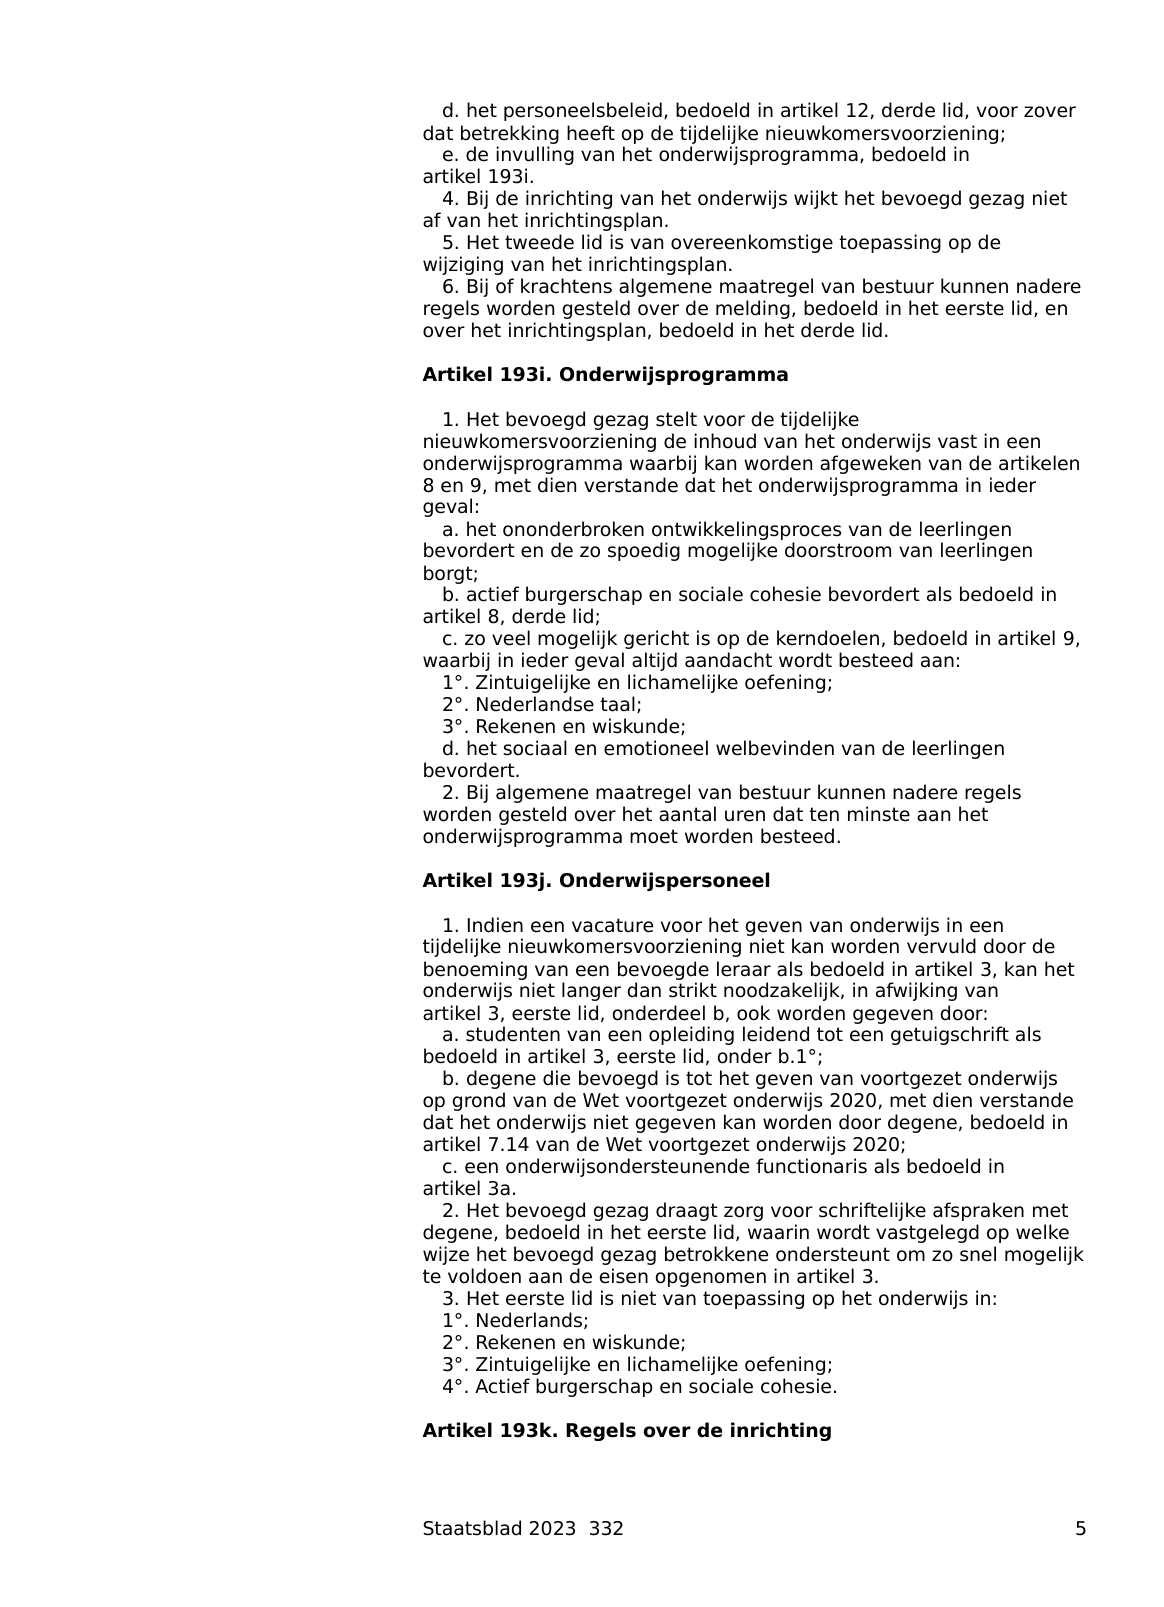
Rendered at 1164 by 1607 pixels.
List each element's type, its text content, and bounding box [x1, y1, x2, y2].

text d. het personeelsbeleid, bedoeld in artikel 12, derde lid, voor zover dat betrekking heeft op de tijdelijke nieuwkomersvoorziening; [422, 100, 1087, 144]
text d. het sociaal en emotioneel welbevinden van de leerlingen bevordert. [422, 738, 1087, 782]
text e. de invulling van het onderwijsprogramma, bedoeld in artikel 193i. [422, 144, 1087, 188]
subtitle Artikel 193j. Onderwijspersoneel [422, 870, 1087, 892]
text a. studenten van een opleiding leidend tot een getuigschrift als bedoeld in artikel 3, eerste lid, onder b.1°; [422, 1024, 1087, 1068]
subtitle Artikel 193k. Regels over de inrichting [422, 1420, 1087, 1442]
text 6. Bij of krachtens algemene maatregel van bestuur kunnen nadere regels worden gesteld over de melding, bedoeld in het eerste lid, en over het inrichtingsplan, bedoeld in het derde lid. [422, 276, 1087, 342]
text 1°. Nederlands; [422, 1310, 1087, 1332]
text 3°. Zintuigelijke en lichamelijke oefening; [422, 1354, 1087, 1376]
text 3°. Rekenen en wiskunde; [422, 716, 1087, 738]
text 1°. Zintuigelijke en lichamelijke oefening; [422, 672, 1087, 694]
text 2°. Rekenen en wiskunde; [422, 1332, 1087, 1354]
subtitle Artikel 193i. Onderwijsprogramma [422, 364, 1087, 386]
text c. zo veel mogelijk gericht is op de kerndoelen, bedoeld in artikel 9, waarbij in ieder geval altijd aandacht wordt besteed aan: [422, 628, 1087, 672]
text 1. Het bevoegd gezag stelt voor de tijdelijke nieuwkomersvoorziening de inhoud van het onderwijs vast in een onderwijsprogramma waarbij kan worden afgeweken van de artikelen 8 en 9, met dien verstande dat het onderwijsprogramma in ieder geval: [422, 408, 1087, 518]
text 2. Het bevoegd gezag draagt zorg voor schriftelijke afspraken met degene, bedoeld in het eerste lid, waarin wordt vastgelegd op welke wijze het bevoegd gezag betrokkene ondersteunt om zo snel mogelijk te voldoen aan de eisen opgenomen in artikel 3. [422, 1200, 1087, 1288]
text 5. Het tweede lid is van overeenkomstige toepassing op de wijziging van het inrichtingsplan. [422, 232, 1087, 276]
text 1. Indien een vacature voor het geven van onderwijs in een tijdelijke nieuwkomersvoorziening niet kan worden vervuld door de benoeming van een bevoegde leraar als bedoeld in artikel 3, kan het onderwijs niet langer dan strikt noodzakelijk, in afwijking van artikel 3, eerste lid, onderdeel b, ook worden gegeven door: [422, 914, 1087, 1024]
text 2. Bij algemene maatregel van bestuur kunnen nadere regels worden gesteld over het aantal uren dat ten minste aan het onderwijsprogramma moet worden besteed. [422, 782, 1087, 848]
text 4. Bij de inrichting van het onderwijs wijkt het bevoegd gezag niet af van het inrichtingsplan. [422, 188, 1087, 232]
text 4°. Actief burgerschap en sociale cohesie. [422, 1376, 1087, 1398]
text b. degene die bevoegd is tot het geven van voortgezet onderwijs op grond van de Wet voortgezet onderwijs 2020, met dien verstande dat het onderwijs niet gegeven kan worden door degene, bedoeld in artikel 7.14 van de Wet voortgezet onderwijs 2020; [422, 1068, 1087, 1156]
text a. het ononderbroken ontwikkelingsproces van de leerlingen bevordert en de zo spoedig mogelijke doorstroom van leerlingen borgt; [422, 518, 1087, 584]
text c. een onderwijsondersteunende functionaris als bedoeld in artikel 3a. [422, 1156, 1087, 1200]
text b. actief burgerschap en sociale cohesie bevordert als bedoeld in artikel 8, derde lid; [422, 584, 1087, 628]
text 3. Het eerste lid is niet van toepassing op het onderwijs in: [422, 1288, 1087, 1310]
text 2°. Nederlandse taal; [422, 694, 1087, 716]
